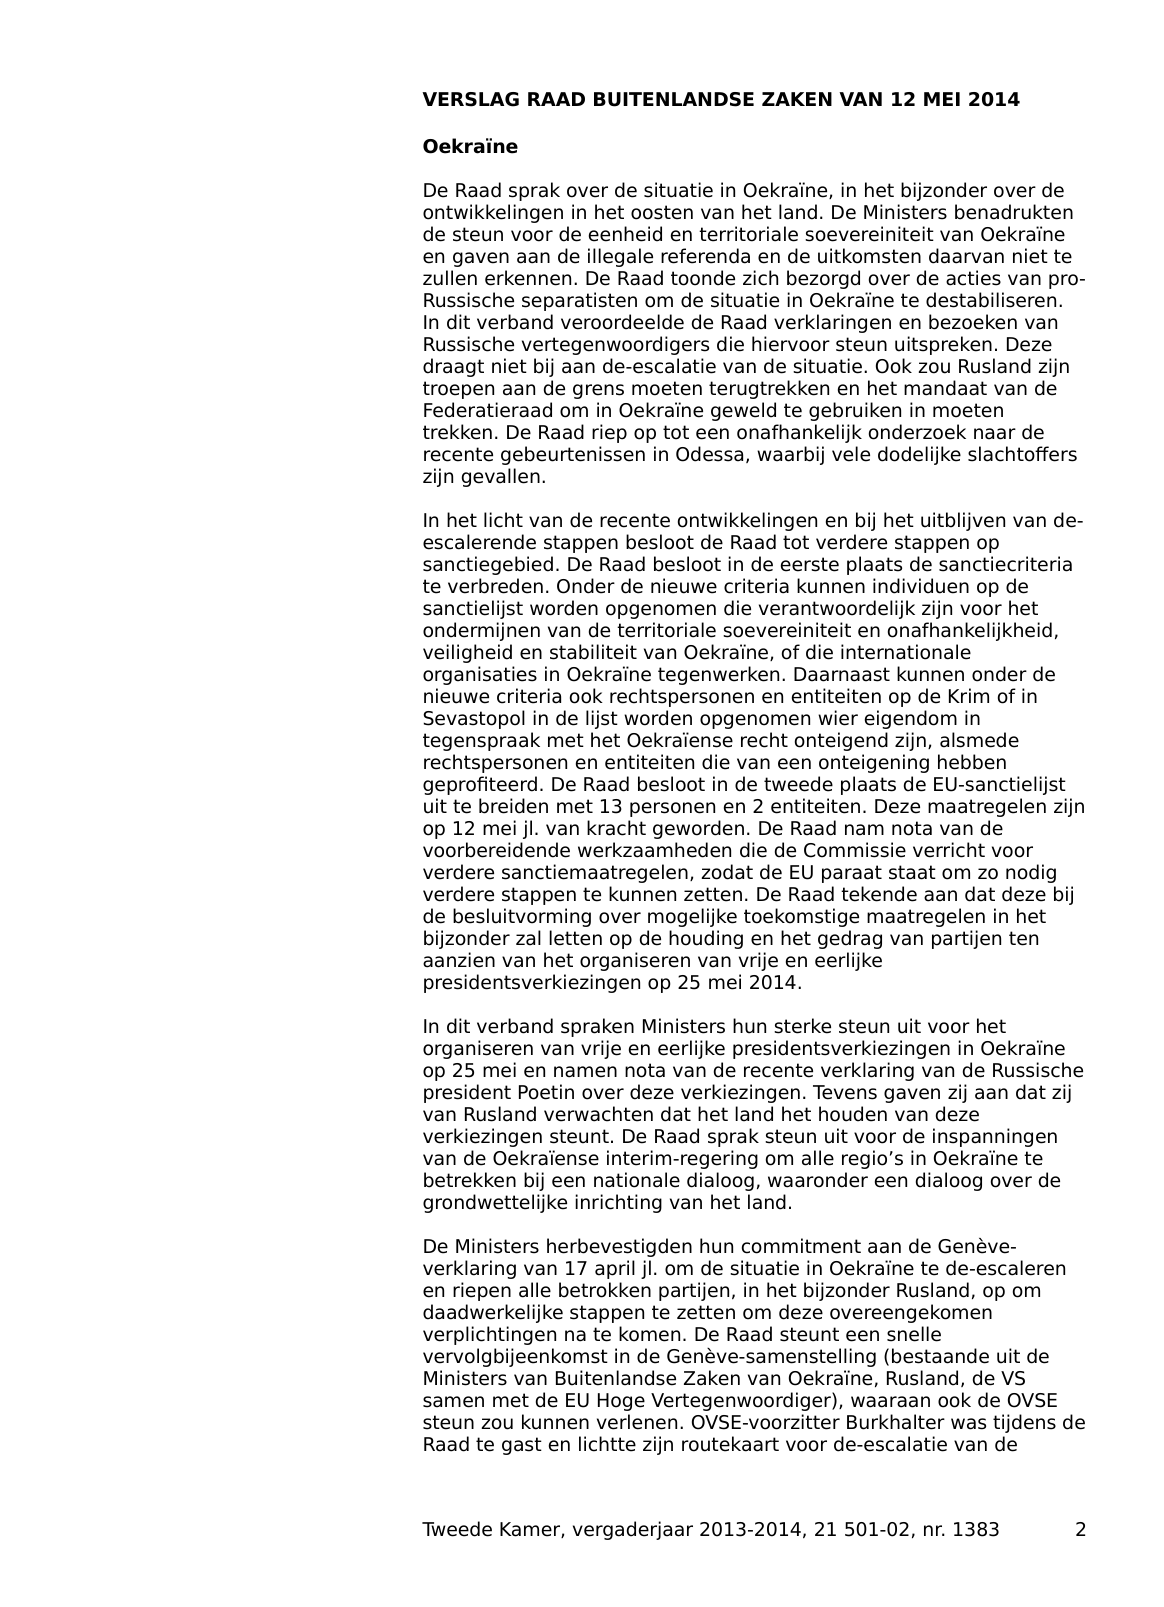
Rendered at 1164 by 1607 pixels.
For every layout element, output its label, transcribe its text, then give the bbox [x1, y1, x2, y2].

subtitle VERSLAG RAAD BUITENLANDSE ZAKEN VAN 12 MEI 2014 [422, 89, 1087, 111]
text In dit verband spraken Ministers hun sterke steun uit voor het organiseren van vrije en eerlijke presidentsverkiezingen in Oekraïne op 25 mei en namen nota van de recente verklaring van de Russische president Poetin over deze verkiezingen. Tevens gaven zij aan dat zij van Rusland verwachten dat het land het houden van deze verkiezingen steunt. De Raad sprak steun uit voor de inspanningen van de Oekraïense interim-regering om alle regio’s in Oekraïne te betrekken bij een nationale dialoog, waaronder een dialoog over de grondwettelijke inrichting van het land. [422, 1016, 1087, 1214]
subtitle Oekraïne [422, 136, 1087, 158]
text De Ministers herbevestigden hun commitment aan de Genève-verklaring van 17 april jl. om de situatie in Oekraïne te de-escaleren en riepen alle betrokken partijen, in het bijzonder Rusland, op om daadwerkelijke stappen te zetten om deze overeengekomen verplichtingen na te komen. De Raad steunt een snelle vervolgbijeenkomst in de Genève-samenstelling (bestaande uit de Ministers van Buitenlandse Zaken van Oekraïne, Rusland, de VS samen met de EU Hoge Vertegenwoordiger), waaraan ook de OVSE steun zou kunnen verlenen. OVSE-voorzitter Burkhalter was tijdens de Raad te gast en lichtte zijn routekaart voor de-escalatie van de [422, 1236, 1087, 1456]
text In het licht van de recente ontwikkelingen en bij het uitblijven van de-escalerende stappen besloot de Raad tot verdere stappen op sanctiegebied. De Raad besloot in de eerste plaats de sanctiecriteria te verbreden. Onder de nieuwe criteria kunnen individuen op de sanctielijst worden opgenomen die verantwoordelijk zijn voor het ondermijnen van de territoriale soevereiniteit en onafhankelijkheid, veiligheid en stabiliteit van Oekraïne, of die internationale organisaties in Oekraïne tegenwerken. Daarnaast kunnen onder de nieuwe criteria ook rechtspersonen en entiteiten op de Krim of in Sevastopol in de lijst worden opgenomen wier eigendom in tegenspraak met het Oekraïense recht onteigend zijn, alsmede rechtspersonen en entiteiten die van een onteigening hebben geprofiteerd. De Raad besloot in de tweede plaats de EU-sanctielijst uit te breiden met 13 personen en 2 entiteiten. Deze maatregelen zijn op 12 mei jl. van kracht geworden. De Raad nam nota van de voorbereidende werkzaamheden die de Commissie verricht voor verdere sanctiemaatregelen, zodat de EU paraat staat om zo nodig verdere stappen te kunnen zetten. De Raad tekende aan dat deze bij de besluitvorming over mogelijke toekomstige maatregelen in het bijzonder zal letten op de houding en het gedrag van partijen ten aanzien van het organiseren van vrije en eerlijke presidentsverkiezingen op 25 mei 2014. [422, 510, 1087, 994]
text De Raad sprak over de situatie in Oekraïne, in het bijzonder over de ontwikkelingen in het oosten van het land. De Ministers benadrukten de steun voor de eenheid en territoriale soevereiniteit van Oekraïne en gaven aan de illegale referenda en de uitkomsten daarvan niet te zullen erkennen. De Raad toonde zich bezorgd over de acties van pro-Russische separatisten om de situatie in Oekraïne te destabiliseren. In dit verband veroordeelde de Raad verklaringen en bezoeken van Russische vertegenwoordigers die hiervoor steun uitspreken. Deze draagt niet bij aan de-escalatie van de situatie. Ook zou Rusland zijn troepen aan de grens moeten terugtrekken en het mandaat van de Federatieraad om in Oekraïne geweld te gebruiken in moeten trekken. De Raad riep op tot een onafhankelijk onderzoek naar de recente gebeurtenissen in Odessa, waarbij vele dodelijke slachtoffers zijn gevallen. [422, 180, 1087, 488]
